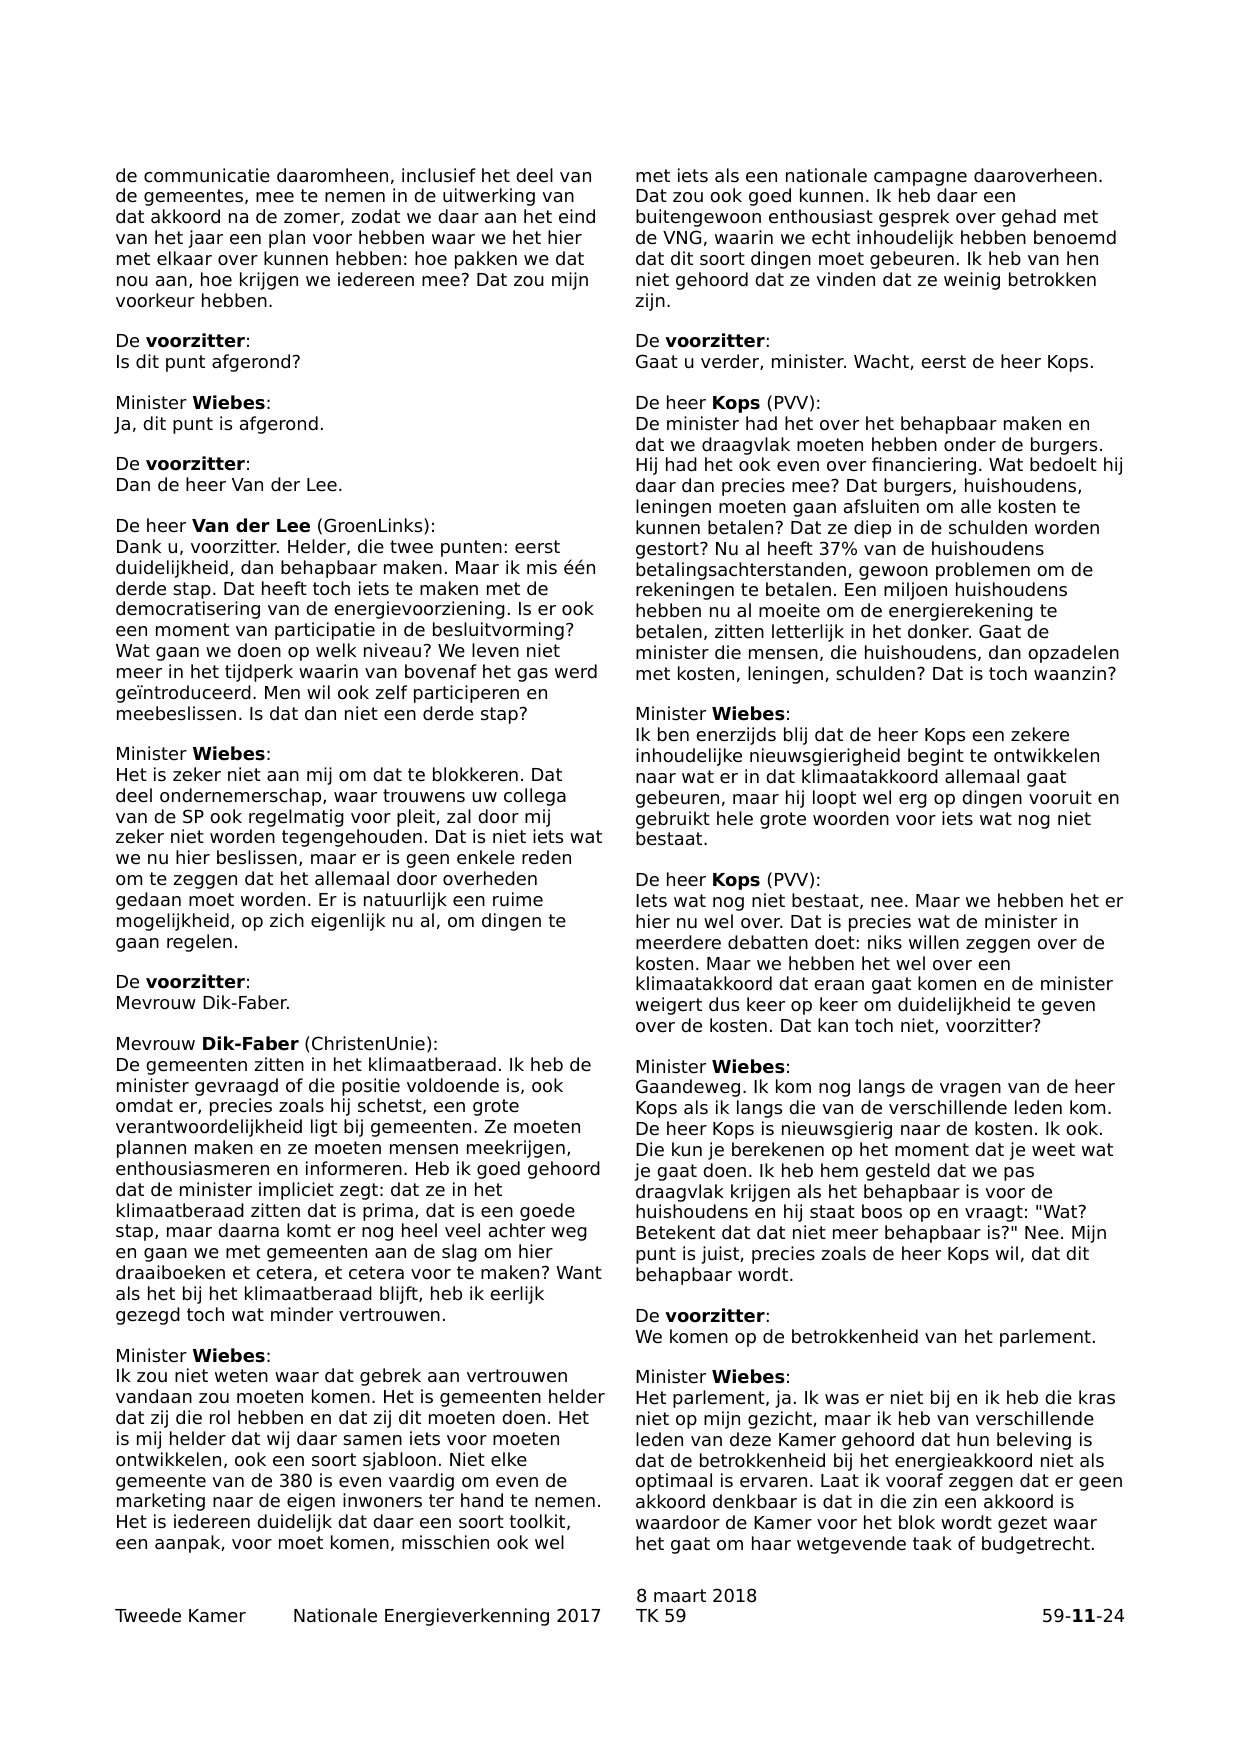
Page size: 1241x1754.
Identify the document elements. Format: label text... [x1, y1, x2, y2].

text De heer Van der Lee (GroenLinks): [115, 516, 605, 537]
text Ik ben enerzijds blij dat de heer Kops een zekere inhoudelijke nieuwsgierigheid begint te ontwikkelen naar wat er in dat klimaatakkoord allemaal gaat gebeuren, maar hij loopt wel erg op dingen vooruit en gebruikt hele grote woorden voor iets wat nog niet bestaat. [635, 725, 1125, 850]
text Minister Wiebes: [115, 393, 605, 413]
text De voorzitter: [635, 1306, 1125, 1326]
text Iets wat nog niet bestaat, nee. Maar we hebben het er hier nu wel over. Dat is precies wat de minister in meerdere debatten doet: niks willen zeggen over de kosten. Maar we hebben het wel over een klimaatakkoord dat eraan gaat komen en de minister weigert dus keer op keer om duidelijkheid te geven over de kosten. Dat kan toch niet, voorzitter? [635, 891, 1125, 1037]
text Ja, dit punt is afgerond. [115, 413, 605, 434]
text Minister Wiebes: [635, 704, 1125, 725]
text de communicatie daaromheen, inclusief het deel van de gemeentes, mee te nemen in de uitwerking van dat akkoord na de zomer, zodat we daar aan het eind van het jaar een plan voor hebben waar we het hier met elkaar over kunnen hebben: hoe pakken we dat nou aan, hoe krijgen we iedereen mee? Dat zou mijn voorkeur hebben. [115, 165, 605, 311]
text Dan de heer Van der Lee. [115, 475, 605, 496]
text De voorzitter: [635, 331, 1125, 352]
text Dank u, voorzitter. Helder, die twee punten: eerst duidelijkheid, dan behapbaar maken. Maar ik mis één derde stap. Dat heeft toch iets te maken met de democratisering van de energievoorziening. Is er ook een moment van participatie in de besluitvorming? Wat gaan we doen op welk niveau? We leven niet meer in het tijdperk waarin van bovenaf het gas werd geïntroduceerd. Men wil ook zelf participeren en meebeslissen. Is dat dan niet een derde stap? [115, 537, 605, 724]
text met iets als een nationale campagne daaroverheen. Dat zou ook goed kunnen. Ik heb daar een buitengewoon enthousiast gesprek over gehad met de VNG, waarin we echt inhoudelijk hebben benoemd dat dit soort dingen moet gebeuren. Ik heb van hen niet gehoord dat ze vinden dat ze weinig betrokken zijn. [635, 165, 1125, 311]
text De heer Kops (PVV): [635, 870, 1125, 891]
text Minister Wiebes: [115, 744, 605, 765]
text De voorzitter: [115, 972, 605, 993]
text Gaandeweg. Ik kom nog langs de vragen van de heer Kops als ik langs die van de verschillende leden kom. De heer Kops is nieuwsgierig naar de kosten. Ik ook. Die kun je berekenen op het moment dat je weet wat je gaat doen. Ik heb hem gesteld dat we pas draagvlak krijgen als het behapbaar is voor de huishoudens en hij staat boos op en vraagt: "Wat? Betekent dat dat niet meer behapbaar is?" Nee. Mijn punt is juist, precies zoals de heer Kops wil, dat dit behapbaar wordt. [635, 1077, 1125, 1286]
text De minister had het over het behapbaar maken en dat we draagvlak moeten hebben onder de burgers. Hij had het ook even over financiering. Wat bedoelt hij daar dan precies mee? Dat burgers, huishoudens, leningen moeten gaan afsluiten om alle kosten te kunnen betalen? Dat ze diep in de schulden worden gestort? Nu al heeft 37% van de huishoudens betalingsachterstanden, gewoon problemen om de rekeningen te betalen. Een miljoen huishoudens hebben nu al moeite om de energierekening te betalen, zitten letterlijk in het donker. Gaat de minister die mensen, die huishoudens, dan opzadelen met kosten, leningen, schulden? Dat is toch waanzin? [635, 413, 1125, 684]
text De gemeenten zitten in het klimaatberaad. Ik heb de minister gevraagd of die positie voldoende is, ook omdat er, precies zoals hij schetst, een grote verantwoordelijkheid ligt bij gemeenten. Ze moeten plannen maken en ze moeten mensen meekrijgen, enthousiasmeren en informeren. Heb ik goed gehoord dat de minister impliciet zegt: dat ze in het klimaatberaad zitten dat is prima, dat is een goede stap, maar daarna komt er nog heel veel achter weg en gaan we met gemeenten aan de slag om hier draaiboeken et cetera, et cetera voor te maken? Want als het bij het klimaatberaad blijft, heb ik eerlijk gezegd toch wat minder vertrouwen. [115, 1054, 605, 1325]
text Ik zou niet weten waar dat gebrek aan vertrouwen vandaan zou moeten komen. Het is gemeenten helder dat zij die rol hebben en dat zij dit moeten doen. Het is mij helder dat wij daar samen iets voor moeten ontwikkelen, ook een soort sjabloon. Niet elke gemeente van de 380 is even vaardig om even de marketing naar de eigen inwoners ter hand te nemen. Het is iedereen duidelijk dat daar een soort toolkit, een aanpak, voor moet komen, misschien ook wel [115, 1366, 605, 1554]
text Mevrouw Dik-Faber (ChristenUnie): [115, 1034, 605, 1054]
text De voorzitter: [115, 454, 605, 475]
text Is dit punt afgerond? [115, 352, 605, 373]
text De heer Kops (PVV): [635, 393, 1125, 413]
text De voorzitter: [115, 331, 605, 352]
text Het is zeker niet aan mij om dat te blokkeren. Dat deel ondernemerschap, waar trouwens uw collega van de SP ook regelmatig voor pleit, zal door mij zeker niet worden tegengehouden. Dat is niet iets wat we nu hier beslissen, maar er is geen enkele reden om te zeggen dat het allemaal door overheden gedaan moet worden. Er is natuurlijk een ruime mogelijkheid, op zich eigenlijk nu al, om dingen te gaan regelen. [115, 765, 605, 952]
text Het parlement, ja. Ik was er niet bij en ik heb die kras niet op mijn gezicht, maar ik heb van verschillende leden van deze Kamer gehoord dat hun beleving is dat de betrokkenheid bij het energieakkoord niet als optimaal is ervaren. Laat ik vooraf zeggen dat er geen akkoord denkbaar is dat in die zin een akkoord is waardoor de Kamer voor het blok wordt gezet waar het gaat om haar wetgevende taak of budgetrecht. [635, 1388, 1125, 1554]
text Minister Wiebes: [635, 1367, 1125, 1388]
text Minister Wiebes: [635, 1057, 1125, 1077]
text Gaat u verder, minister. Wacht, eerst de heer Kops. [635, 352, 1125, 373]
text Mevrouw Dik-Faber. [115, 993, 605, 1014]
text We komen op de betrokkenheid van het parlement. [635, 1326, 1125, 1347]
text Minister Wiebes: [115, 1345, 605, 1366]
